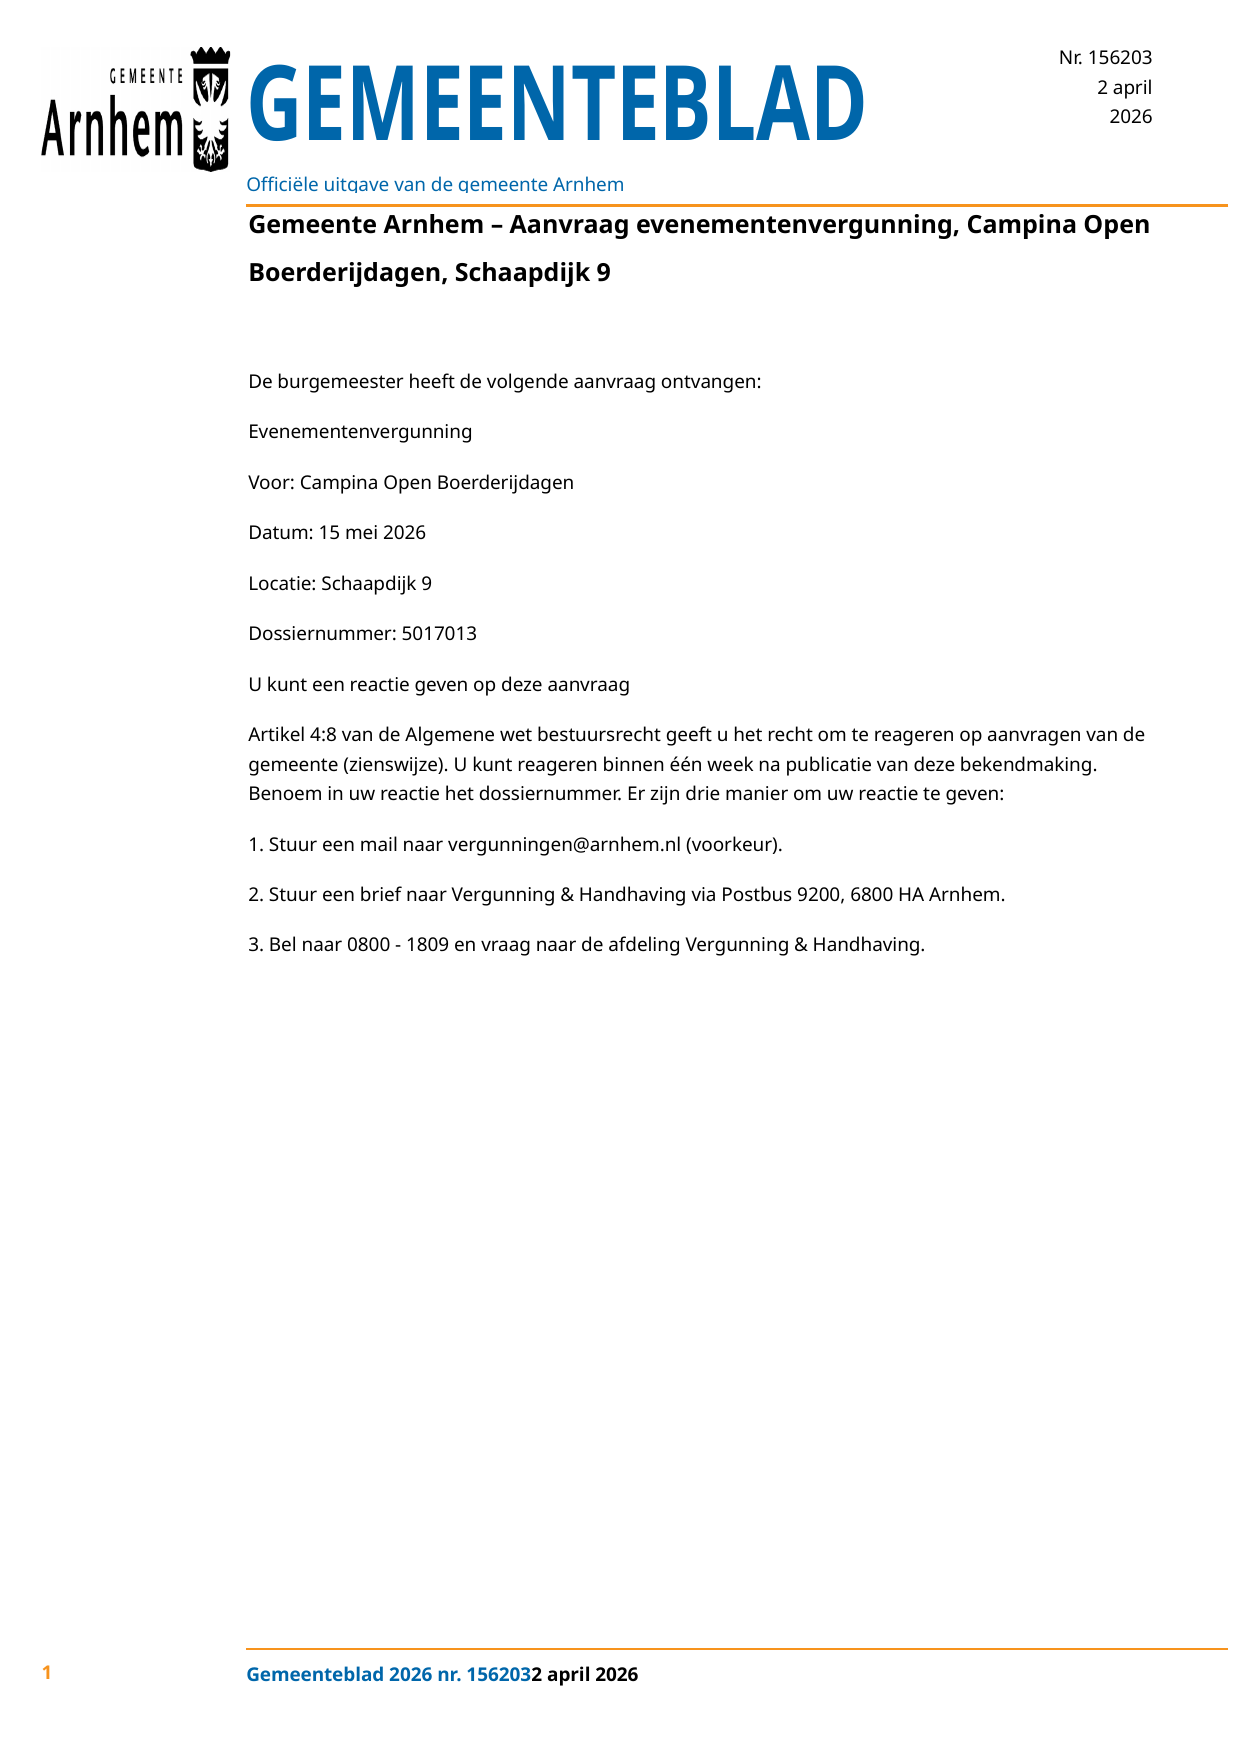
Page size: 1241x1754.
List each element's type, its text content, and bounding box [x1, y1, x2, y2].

text De burgemeester heeft de volgende aanvraag ontvangen: [248, 368, 1152, 394]
text Datum: 15 mei 2026 [248, 519, 1152, 545]
text Locatie: Schaapdijk 9 [248, 570, 1152, 596]
picture [41, 47, 231, 172]
text U kunt een reactie geven op deze aanvraag [248, 671, 1152, 697]
text 1. Stuur een mail naar vergunningen@arnhem.nl (voorkeur). [248, 831, 1152, 857]
text Gemeente Arnhem – Aanvraag evenementenvergunning, Campina Open Boerderijdagen, Schaapdijk 9 [248, 207, 1152, 288]
text 3. Bel naar 0800 - 1809 en vraag naar de afdeling Vergunning & Handhaving. [248, 932, 1152, 957]
text Voor: Campina Open Boerderijdagen [248, 469, 1152, 495]
text 2. Stuur een brief naar Vergunning & Handhaving via Postbus 9200, 6800 HA Arnhem. [248, 881, 1152, 907]
text Dossiernummer: 5017013 [248, 620, 1152, 646]
text Artikel 4:8 van de Algemene wet bestuursrecht geeft u het recht om te reageren op aanvragen van de gemeente (zienswijze). U kunt reageren binnen één week na publicatie van deze bekendmaking. Benoem in uw reactie het dossiernummer. Er zijn drie manier om uw reactie te geven: [248, 721, 1152, 806]
text Evenementenvergunning [248, 419, 1152, 444]
